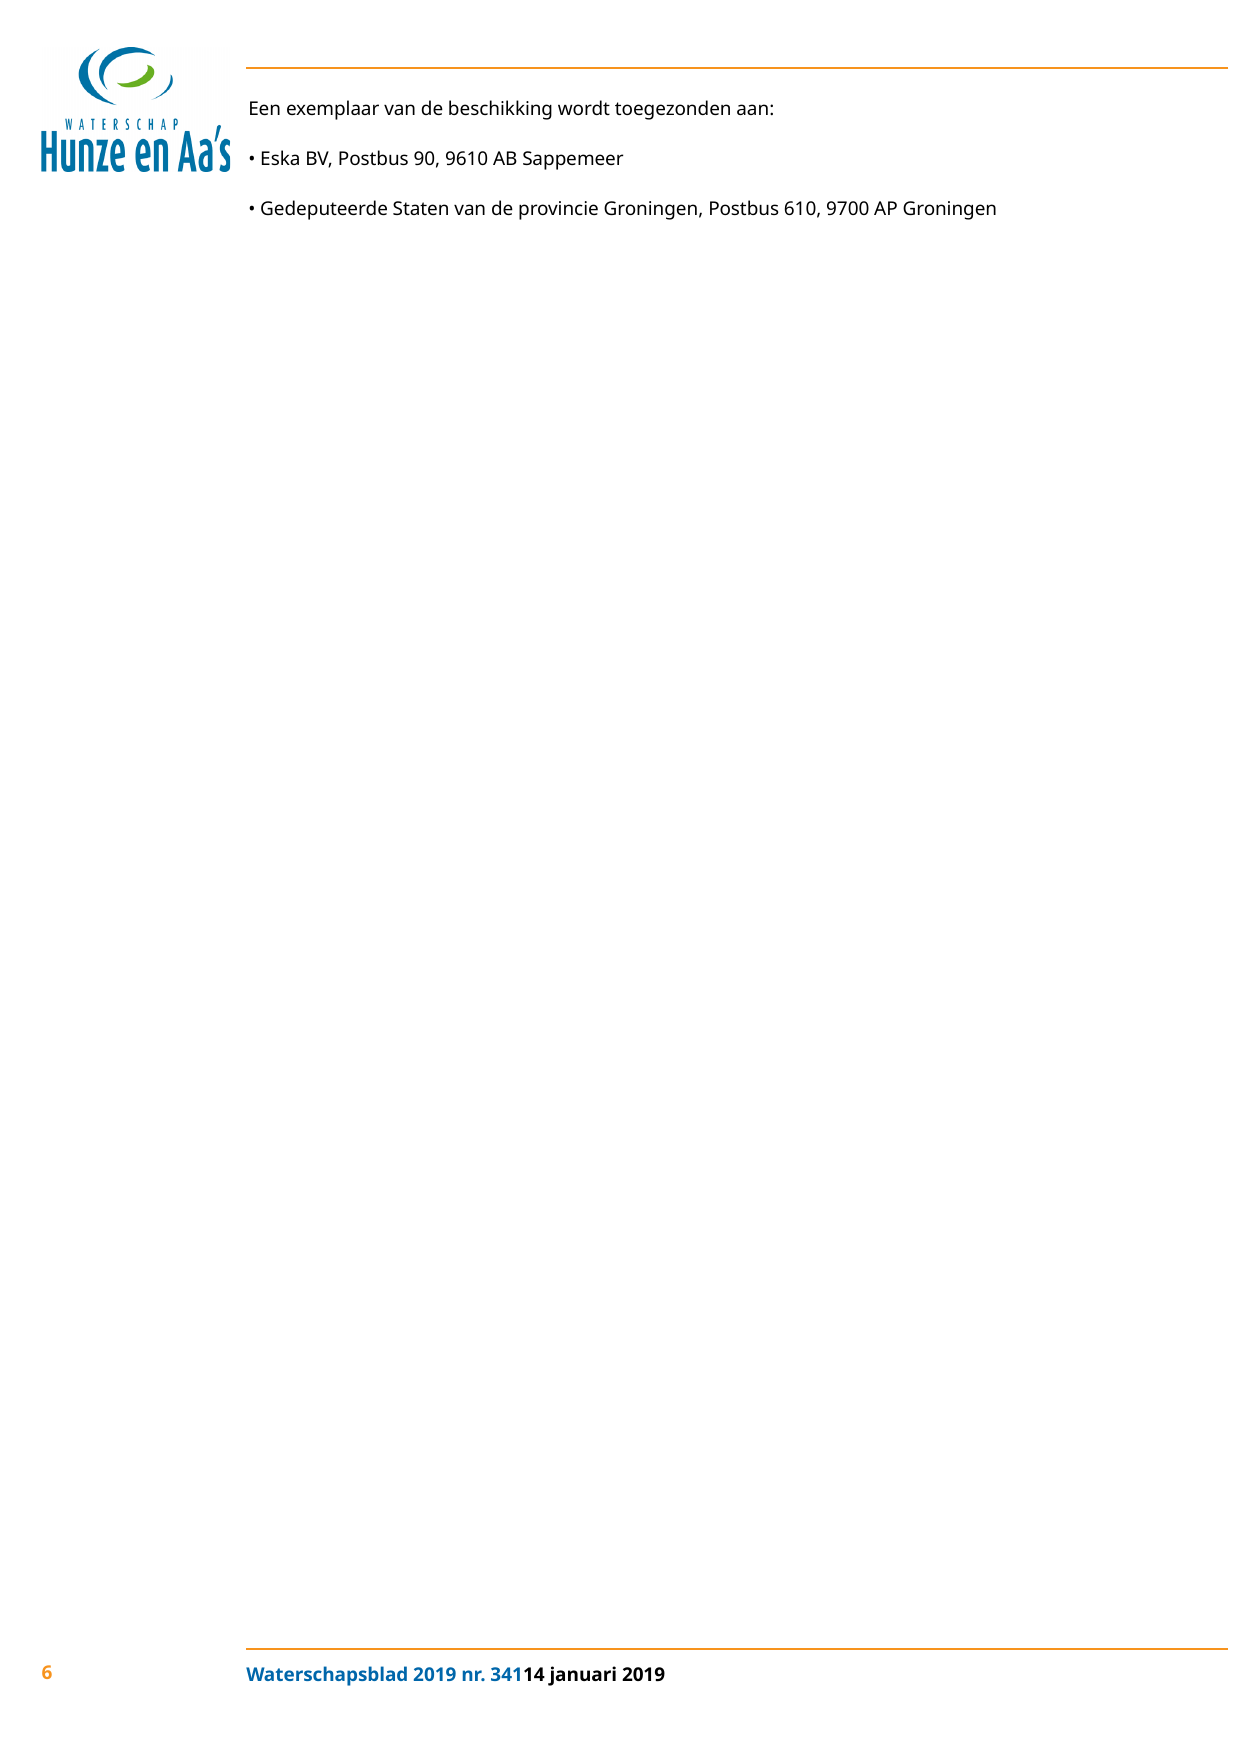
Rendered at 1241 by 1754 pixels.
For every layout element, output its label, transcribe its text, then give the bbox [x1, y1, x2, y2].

picture [183, 163, 191, 172]
picture [41, 47, 231, 172]
picture [226, 145, 231, 156]
picture [47, 154, 51, 172]
text • Gedeputeerde Staten van de provincie Groningen, Postbus 610, 9700 AP Groningen [248, 196, 1152, 221]
text Een exemplaar van de beschikking wordt toegezonden aan: [248, 95, 1152, 121]
text • Eska BV, Postbus 90, 9610 AB Sappemeer [248, 145, 1152, 171]
